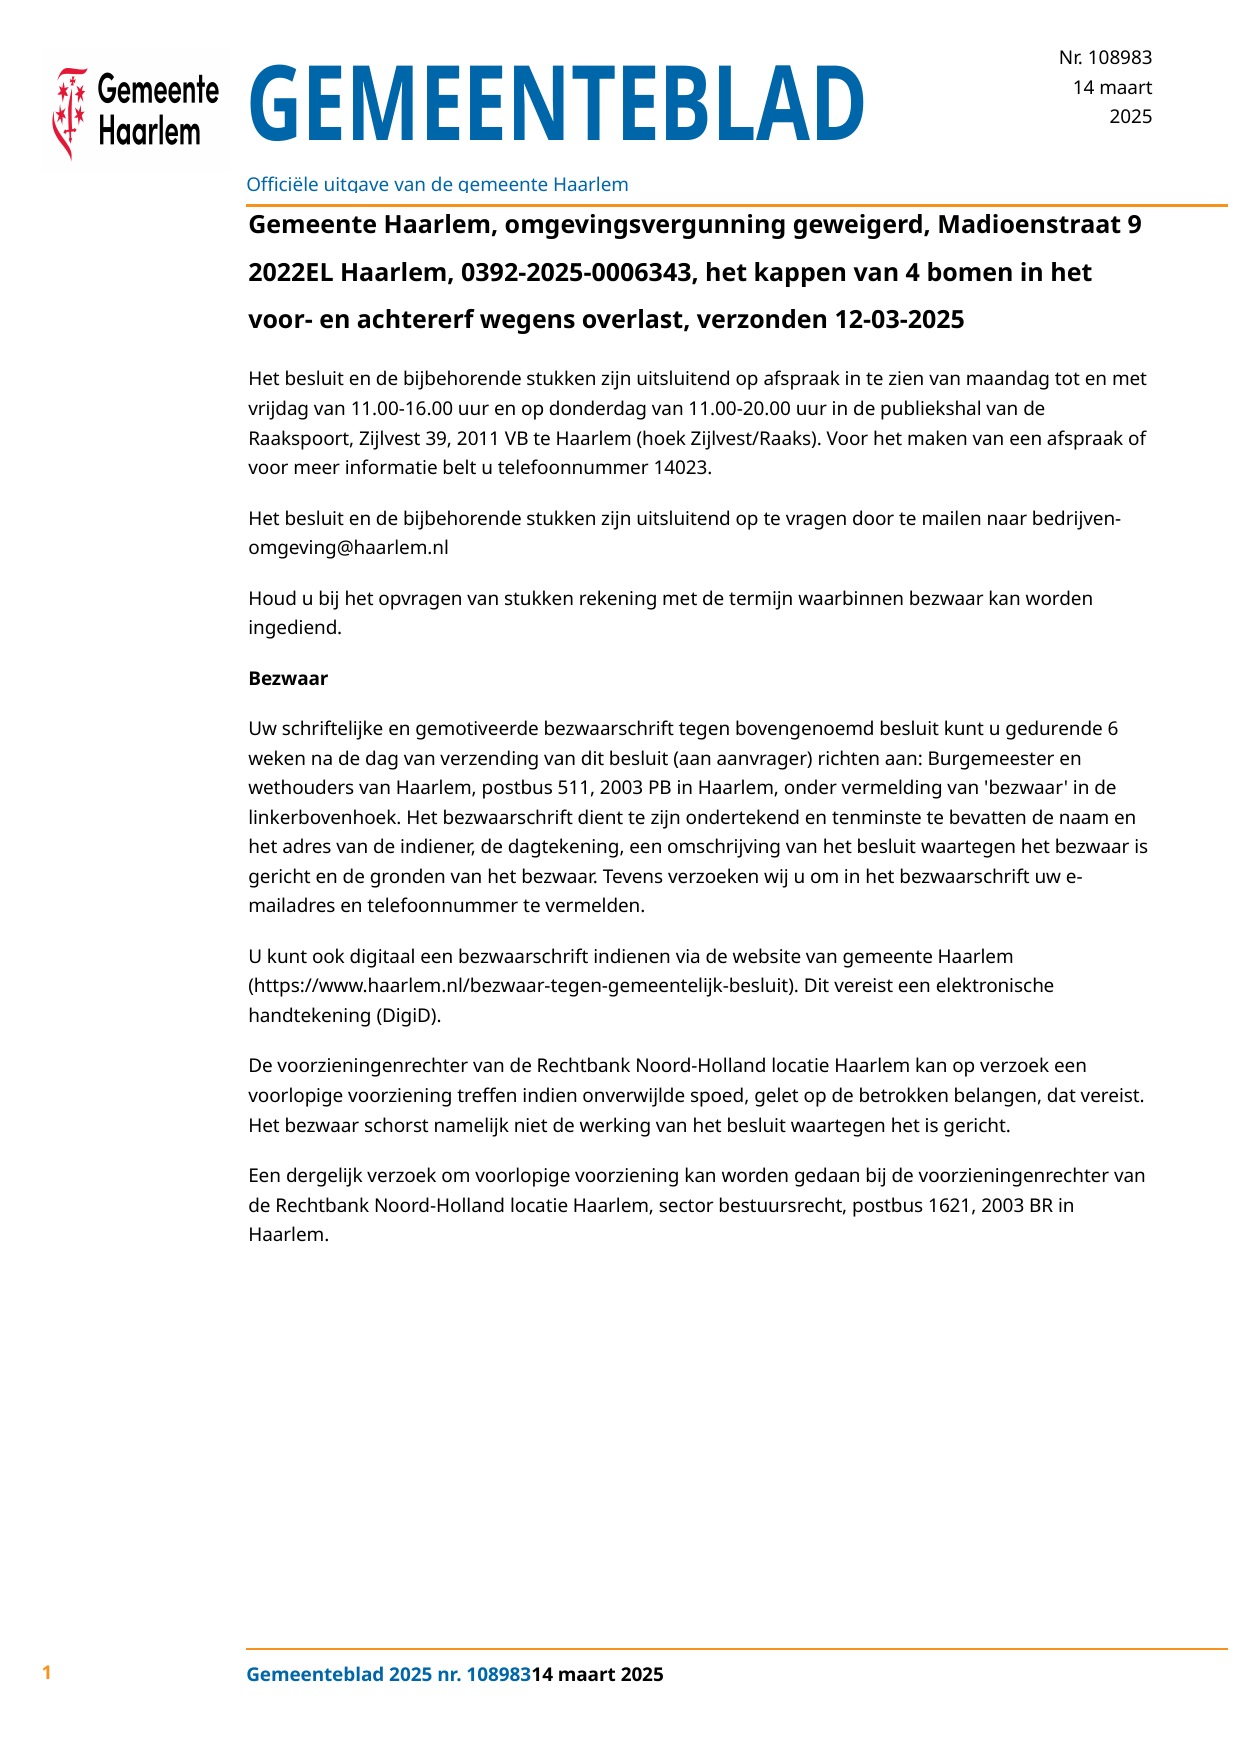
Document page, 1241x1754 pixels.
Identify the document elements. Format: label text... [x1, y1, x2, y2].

text De voorzieningenrechter van de Rechtbank Noord-Holland locatie Haarlem kan op verzoek een voorlopige voorziening treffen indien onverwijlde spoed, gelet op de betrokken belangen, dat vereist. Het bezwaar schorst namelijk niet de werking van het besluit waartegen het is gericht. [248, 1053, 1152, 1137]
text Gemeente Haarlem, omgevingsvergunning geweigerd, Madioenstraat 9 2022EL Haarlem, 0392-2025-0006343, het kappen van 4 bomen in het voor- en achtererf wegens overlast, verzonden 12-03-2025 [248, 207, 1152, 336]
text Een dergelijk verzoek om voorlopige voorziening kan worden gedaan bij de voorzieningenrechter van de Rechtbank Noord-Holland locatie Haarlem, sector bestuursrecht, postbus 1621, 2003 BR in Haarlem. [248, 1162, 1152, 1247]
text Het besluit en de bijbehorende stukken zijn uitsluitend op te vragen door te mailen naar bedrijven-omgeving@haarlem.nl [248, 505, 1152, 560]
text Uw schriftelijke en gemotiveerde bezwaarschrift tegen bovengenoemd besluit kunt u gedurende 6 weken na de dag van verzending van dit besluit (aan aanvrager) richten aan: Burgemeester en wethouders van Haarlem, postbus 511, 2003 PB in Haarlem, onder vermelding van 'bezwaar' in de linkerbovenhoek. Het bezwaarschrift dient te zijn ondertekend en tenminste te bevatten de naam en het adres van de indiener, de dagtekening, een omschrijving van het besluit waartegen het bezwaar is gericht en de gronden van het bezwaar. Tevens verzoeken wij u om in het bezwaarschrift uw e-mailadres en telefoonnummer te vermelden. [248, 715, 1152, 918]
text U kunt ook digitaal een bezwaarschrift indienen via de website van gemeente Haarlem (https://www.haarlem.nl/bezwaar-tegen-gemeentelijk-besluit). Dit vereist een elektronische handtekening (DigiD). [248, 943, 1152, 1028]
text Houd u bij het opvragen van stukken rekening met de termijn waarbinnen bezwaar kan worden ingediend. [248, 585, 1152, 640]
picture [41, 47, 231, 172]
text Het besluit en de bijbehorende stukken zijn uitsluitend op afspraak in te zien van maandag tot en met vrijdag van 11.00-16.00 uur en op donderdag van 11.00-20.00 uur in de publiekshal van de Raakspoort, Zijlvest 39, 2011 VB te Haarlem (hoek Zijlvest/Raaks). Voor het maken van een afspraak of voor meer informatie belt u telefoonnummer 14023. [248, 366, 1152, 480]
text Bezwaar [248, 665, 1152, 690]
